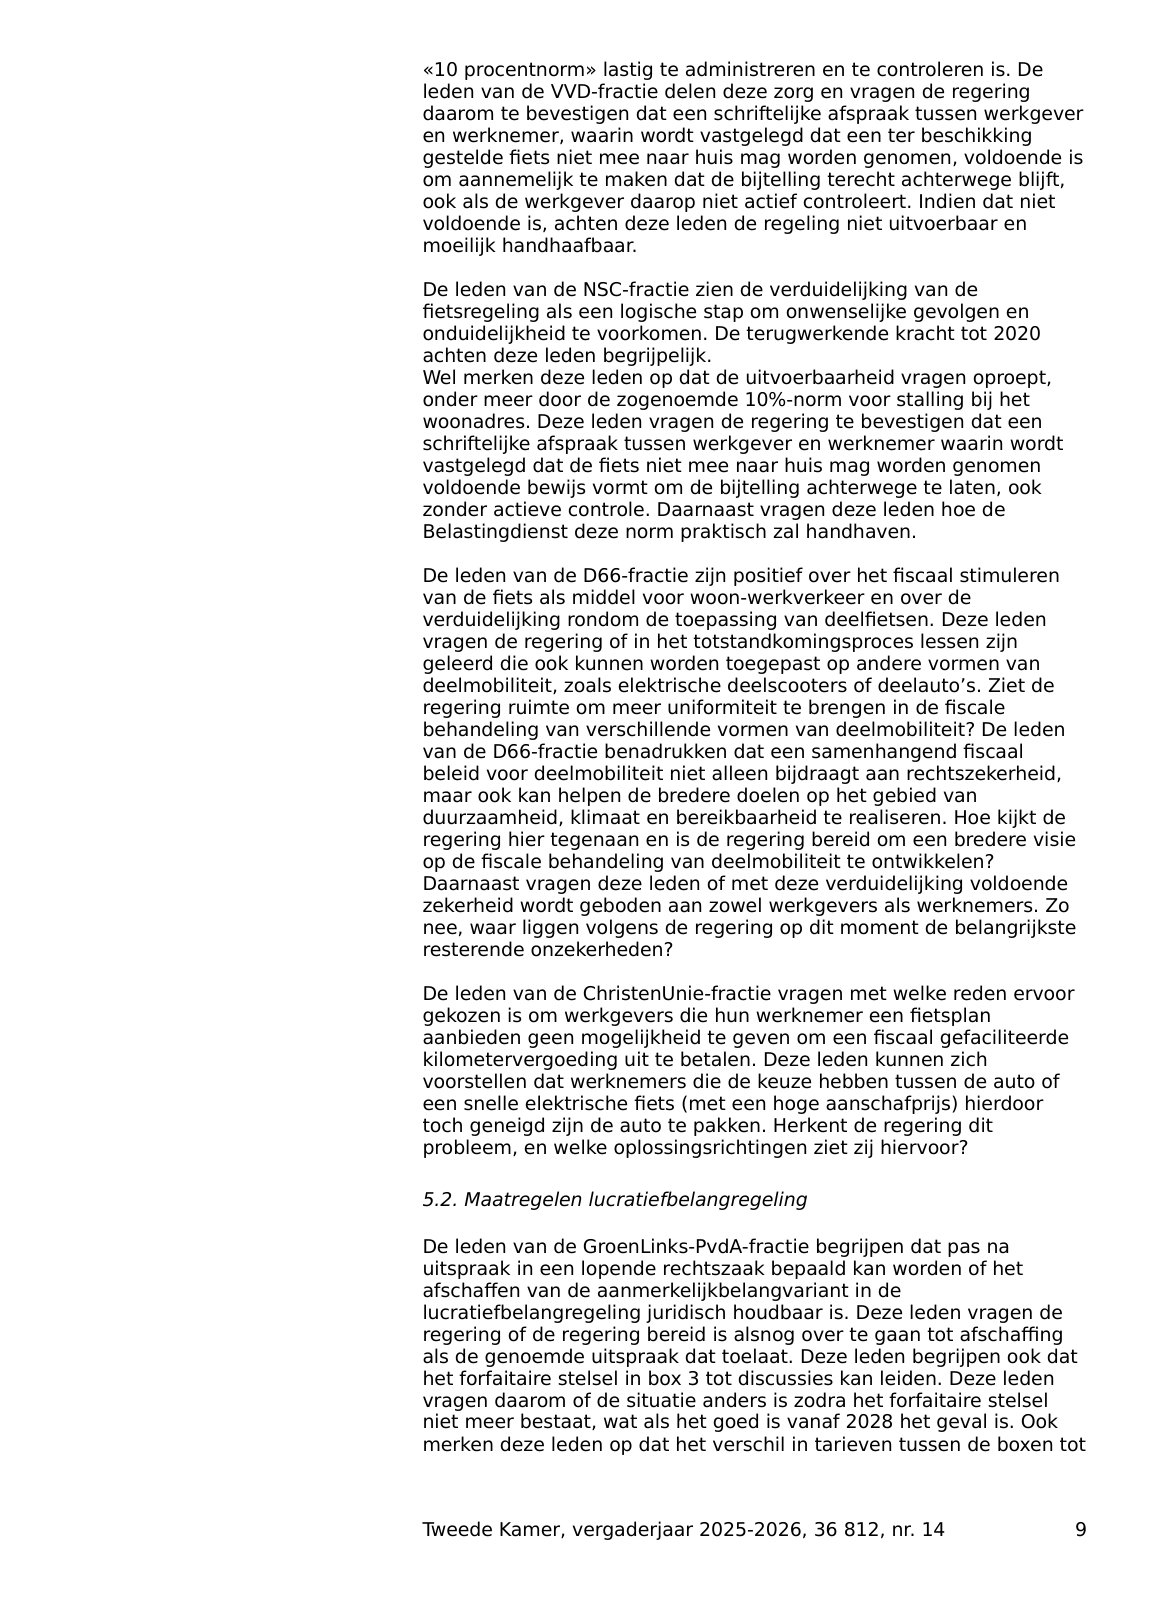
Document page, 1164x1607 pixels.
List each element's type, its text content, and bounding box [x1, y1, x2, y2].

text De leden van de NSC-fractie zien de verduidelijking van de fietsregeling als een logische stap om onwenselijke gevolgen en onduidelijkheid te voorkomen. De terugwerkende kracht tot 2020 achten deze leden begrijpelijk. [422, 279, 1087, 367]
text Wel merken deze leden op dat de uitvoerbaarheid vragen oproept, onder meer door de zogenoemde 10%-norm voor stalling bij het woonadres. Deze leden vragen de regering te bevestigen dat een schriftelijke afspraak tussen werkgever en werknemer waarin wordt vastgelegd dat de fiets niet mee naar huis mag worden genomen voldoende bewijs vormt om de bijtelling achterwege te laten, ook zonder actieve controle. Daarnaast vragen deze leden hoe de Belastingdienst deze norm praktisch zal handhaven. [422, 367, 1087, 543]
text De leden van de ChristenUnie-fractie vragen met welke reden ervoor gekozen is om werkgevers die hun werknemer een fietsplan aanbieden geen mogelijkheid te geven om een fiscaal gefaciliteerde kilometervergoeding uit te betalen. Deze leden kunnen zich voorstellen dat werknemers die de keuze hebben tussen de auto of een snelle elektrische fiets (met een hoge aanschafprijs) hierdoor toch geneigd zijn de auto te pakken. Herkent de regering dit probleem, en welke oplossingsrichtingen ziet zij hiervoor? [422, 983, 1087, 1159]
text De leden van de D66-fractie zijn positief over het fiscaal stimuleren van de fiets als middel voor woon-werkverkeer en over de verduidelijking rondom de toepassing van deelfietsen. Deze leden vragen de regering of in het totstandkomingsproces lessen zijn geleerd die ook kunnen worden toegepast op andere vormen van deelmobiliteit, zoals elektrische deelscooters of deelauto’s. Ziet de regering ruimte om meer uniformiteit te brengen in de fiscale behandeling van verschillende vormen van deelmobiliteit? De leden van de D66-fractie benadrukken dat een samenhangend fiscaal beleid voor deelmobiliteit niet alleen bijdraagt aan rechtszekerheid, maar ook kan helpen de bredere doelen op het gebied van duurzaamheid, klimaat en bereikbaarheid te realiseren. Hoe kijkt de regering hier tegenaan en is de regering bereid om een bredere visie op de fiscale behandeling van deelmobiliteit te ontwikkelen? Daarnaast vragen deze leden of met deze verduidelijking voldoende zekerheid wordt geboden aan zowel werkgevers als werknemers. Zo nee, waar liggen volgens de regering op dit moment de belangrijkste resterende onzekerheden? [422, 565, 1087, 961]
text «10 procentnorm» lastig te administreren en te controleren is. De leden van de VVD-fractie delen deze zorg en vragen de regering daarom te bevestigen dat een schriftelijke afspraak tussen werkgever en werknemer, waarin wordt vastgelegd dat een ter beschikking gestelde fiets niet mee naar huis mag worden genomen, voldoende is om aannemelijk te maken dat de bijtelling terecht achterwege blijft, ook als de werkgever daarop niet actief controleert. Indien dat niet voldoende is, achten deze leden de regeling niet uitvoerbaar en moeilijk handhaafbaar. [422, 59, 1087, 257]
text De leden van de GroenLinks-PvdA-fractie begrijpen dat pas na uitspraak in een lopende rechtszaak bepaald kan worden of het afschaffen van de aanmerkelijkbelangvariant in de lucratiefbelangregeling juridisch houdbaar is. Deze leden vragen de regering of de regering bereid is alsnog over te gaan tot afschaffing als de genoemde uitspraak dat toelaat. Deze leden begrijpen ook dat het forfaitaire stelsel in box 3 tot discussies kan leiden. Deze leden vragen daarom of de situatie anders is zodra het forfaitaire stelsel niet meer bestaat, wat als het goed is vanaf 2028 het geval is. Ook merken deze leden op dat het verschil in tarieven tussen de boxen tot [422, 1236, 1087, 1455]
subtitle 5.2. Maatregelen lucratiefbelangregeling [422, 1189, 1087, 1211]
